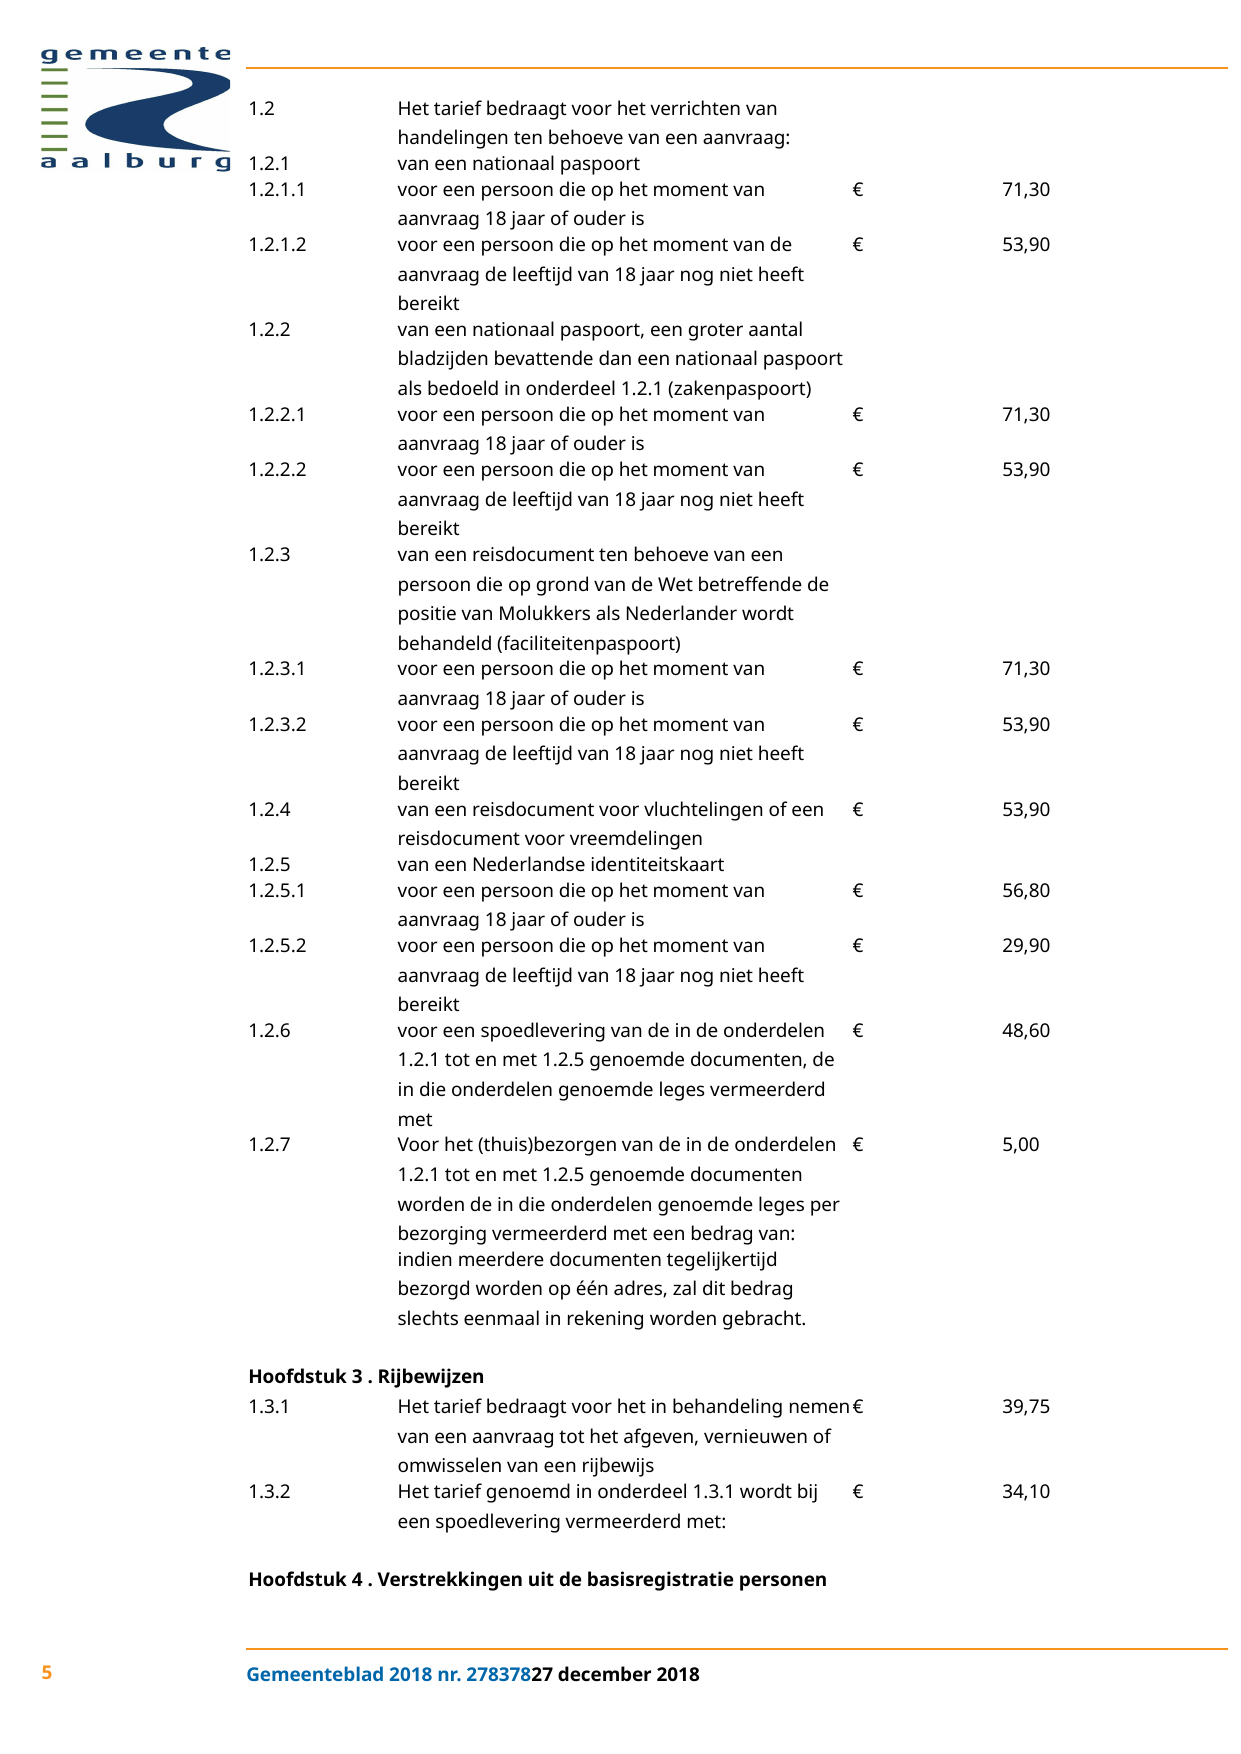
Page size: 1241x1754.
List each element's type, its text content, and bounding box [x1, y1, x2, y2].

table_header [853, 95, 1002, 150]
table_cell 1.2.5.2 [248, 932, 397, 1017]
table_cell € [853, 456, 1002, 541]
table_cell voor een persoon die op het moment van de aanvraag de leeftijd van 18 jaar nog niet heeft bereikt [398, 231, 852, 316]
table_cell € [853, 401, 1002, 456]
table_cell van een nationaal paspoort [398, 150, 852, 176]
table_cell [853, 316, 1002, 401]
table_cell € [853, 656, 1002, 711]
table_cell voor een persoon die op het moment van aanvraag de leeftijd van 18 jaar nog niet heeft bereikt [398, 711, 852, 796]
table_cell Het tarief genoemd in onderdeel 1.3.1 wordt bij een spoedlevering vermeerderd met: [398, 1478, 852, 1534]
table_cell voor een persoon die op het moment van aanvraag 18 jaar of ouder is [398, 877, 852, 932]
table_cell van een Nederlandse identiteitskaart [398, 851, 852, 877]
table_cell 48,60 [1002, 1017, 1152, 1132]
table_cell 1.2.1.1 [248, 176, 397, 231]
table_cell € [853, 932, 1002, 1017]
table_cell € [853, 231, 1002, 316]
text Hoofdstuk 3 . Rijbewijzen [248, 1364, 1152, 1389]
table_cell Voor het (thuis)bezorgen van de in de onderdelen 1.2.1 tot en met 1.2.5 genoemde documenten worden de in die onderdelen genoemde leges per bezorging vermeerderd met een bedrag van: [398, 1132, 852, 1246]
table_cell [248, 1246, 397, 1331]
table_cell voor een persoon die op het moment van aanvraag 18 jaar of ouder is [398, 401, 852, 456]
picture [41, 47, 231, 172]
table_cell € [853, 1132, 1002, 1246]
table_cell [1002, 851, 1152, 877]
table_cell [853, 1246, 1002, 1331]
table_cell € [853, 1478, 1002, 1534]
table_cell voor een persoon die op het moment van aanvraag de leeftijd van 18 jaar nog niet heeft bereikt [398, 456, 852, 541]
text Hoofdstuk 4 . Verstrekkingen uit de basisregistratie personen [248, 1566, 1152, 1592]
table_cell 1.2.3.2 [248, 711, 397, 796]
table_cell 71,30 [1002, 176, 1152, 231]
table_cell van een reisdocument voor vluchtelingen of een reisdocument voor vreemdelingen [398, 796, 852, 851]
table_cell [1002, 150, 1152, 176]
table_cell € [853, 711, 1002, 796]
table_cell [1002, 316, 1152, 401]
table_cell [1002, 1246, 1152, 1331]
table_cell 1.2.5 [248, 851, 397, 877]
table_cell 53,90 [1002, 711, 1152, 796]
table_cell 1.2.6 [248, 1017, 397, 1132]
table_cell 1.2.2.2 [248, 456, 397, 541]
table_cell [1002, 541, 1152, 656]
table_header [1002, 95, 1152, 150]
table_header 1.2 [248, 95, 397, 150]
table_header Het tarief bedraagt voor het verrichten van handelingen ten behoeve van een aanvraag: [398, 95, 852, 150]
table_cell 1.3.2 [248, 1478, 397, 1534]
table_cell 5,00 [1002, 1132, 1152, 1246]
table_cell 1.2.4 [248, 796, 397, 851]
table_cell [853, 541, 1002, 656]
table_header € [853, 1394, 1002, 1478]
table_cell € [853, 176, 1002, 231]
table_cell 1.2.3.1 [248, 656, 397, 711]
table_header 39,75 [1002, 1394, 1152, 1478]
table_cell 71,30 [1002, 401, 1152, 456]
table_cell voor een persoon die op het moment van aanvraag 18 jaar of ouder is [398, 656, 852, 711]
table_cell [853, 150, 1002, 176]
table_cell 53,90 [1002, 796, 1152, 851]
table_cell 1.2.7 [248, 1132, 397, 1246]
table_cell 1.2.1 [248, 150, 397, 176]
table_cell 1.2.2 [248, 316, 397, 401]
table_cell 71,30 [1002, 656, 1152, 711]
table_header 1.3.1 [248, 1394, 397, 1478]
table_cell 56,80 [1002, 877, 1152, 932]
table_cell € [853, 796, 1002, 851]
table_cell indien meerdere documenten tegelijkertijd bezorgd worden op één adres, zal dit bedrag slechts eenmaal in rekening worden gebracht. [398, 1246, 852, 1331]
table_cell 34,10 [1002, 1478, 1152, 1534]
table_cell [853, 851, 1002, 877]
table_cell € [853, 1017, 1002, 1132]
table_header Het tarief bedraagt voor het in behandeling nemen van een aanvraag tot het afgeven, vernieuwen of omwisselen van een rijbewijs [398, 1394, 852, 1478]
table_cell voor een persoon die op het moment van aanvraag 18 jaar of ouder is [398, 176, 852, 231]
table_cell 53,90 [1002, 231, 1152, 316]
table_cell 1.2.5.1 [248, 877, 397, 932]
table_cell 1.2.2.1 [248, 401, 397, 456]
table_cell 53,90 [1002, 456, 1152, 541]
table_cell 1.2.3 [248, 541, 397, 656]
table_cell 29,90 [1002, 932, 1152, 1017]
table_cell van een nationaal paspoort, een groter aantal bladzijden bevattende dan een nationaal paspoort als bedoeld in onderdeel 1.2.1 (zakenpaspoort) [398, 316, 852, 401]
table_cell van een reisdocument ten behoeve van een persoon die op grond van de Wet betreffende de positie van Molukkers als Nederlander wordt behandeld (faciliteitenpaspoort) [398, 541, 852, 656]
table_cell voor een persoon die op het moment van aanvraag de leeftijd van 18 jaar nog niet heeft bereikt [398, 932, 852, 1017]
table_cell voor een spoedlevering van de in de onderdelen 1.2.1 tot en met 1.2.5 genoemde documenten, de in die onderdelen genoemde leges vermeerderd met [398, 1017, 852, 1132]
table_cell € [853, 877, 1002, 932]
table_cell 1.2.1.2 [248, 231, 397, 316]
